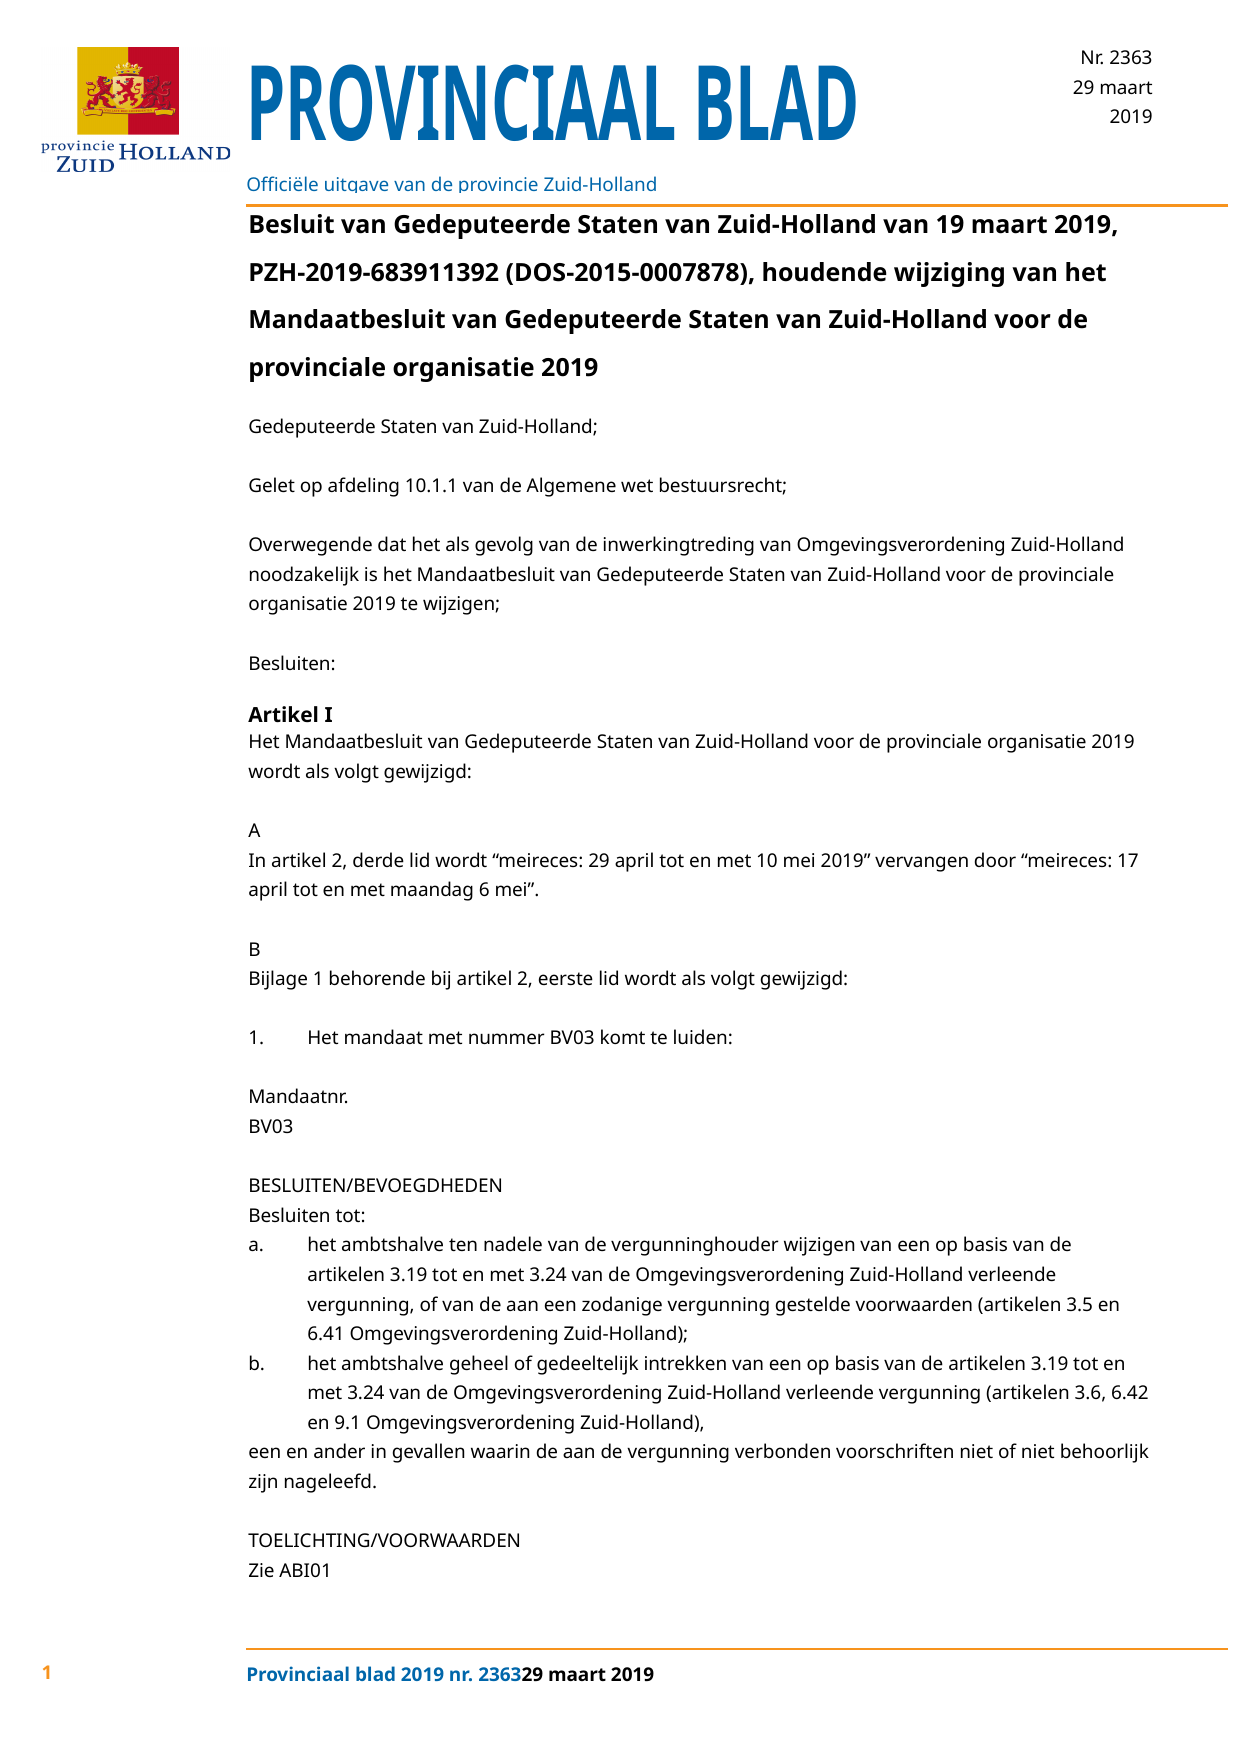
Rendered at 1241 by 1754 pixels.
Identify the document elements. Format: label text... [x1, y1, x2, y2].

text Het Mandaatbesluit van Gedeputeerde Staten van Zuid-Holland voor de provinciale organisatie 2019 wordt als volgt gewijzigd: [248, 729, 1152, 784]
text A [248, 817, 1152, 843]
text Besluit van Gedeputeerde Staten van Zuid-Holland van 19 maart 2019, PZH-2019-683911392 (DOS-2015-0007878), houdende wijziging van het Mandaatbesluit van Gedeputeerde Staten van Zuid-Holland voor de provinciale organisatie 2019 [248, 207, 1152, 384]
text TOELICHTING/VOORWAARDEN [248, 1527, 1152, 1553]
text Artikel I [248, 700, 1152, 729]
list het ambtshalve geheel of gedeeltelijk intrekken van een op basis van de artikelen 3.19 tot en met 3.24 van de Omgevingsverordening Zuid-Holland verleende vergunning (artikelen 3.6, 6.42 en 9.1 Omgevingsverordening Zuid-Holland), [248, 1350, 1152, 1435]
picture [41, 47, 231, 172]
text Overwegende dat het als gevolg van de inwerkingtreding van Omgevingsverordening Zuid-Holland noodzakelijk is het Mandaatbesluit van Gedeputeerde Staten van Zuid-Holland voor de provinciale organisatie 2019 te wijzigen; [248, 531, 1152, 616]
text Bijlage 1 behorende bij artikel 2, eerste lid wordt als volgt gewijzigd: [248, 965, 1152, 991]
text Gelet op afdeling 10.1.1 van de Algemene wet bestuursrecht; [248, 472, 1152, 498]
text BESLUITEN/BEVOEGDHEDEN [248, 1172, 1152, 1198]
text In artikel 2, derde lid wordt “meireces: 29 april tot en met 10 mei 2019” vervangen door “meireces: 17 april tot en met maandag 6 mei”. [248, 847, 1152, 902]
text Besluiten: [248, 650, 1152, 676]
text Gedeputeerde Staten van Zuid-Holland; [248, 413, 1152, 439]
list het ambtshalve ten nadele van de vergunninghouder wijzigen van een op basis van de artikelen 3.19 tot en met 3.24 van de Omgevingsverordening Zuid-Holland verleende vergunning, of van de aan een zodanige vergunning gestelde voorwaarden (artikelen 3.5 en 6.41 Omgevingsverordening Zuid-Holland); [248, 1232, 1152, 1346]
text BV03 [248, 1113, 1152, 1139]
text B [248, 936, 1152, 961]
text een en ander in gevallen waarin de aan de vergunning verbonden voorschriften niet of niet behoorlijk zijn nageleefd. [248, 1439, 1152, 1494]
text Zie ABI01 [248, 1557, 1152, 1583]
list Het mandaat met nummer BV03 komt te luiden: [248, 1024, 1152, 1050]
text Mandaatnr. [248, 1084, 1152, 1109]
text Besluiten tot: [248, 1202, 1152, 1228]
